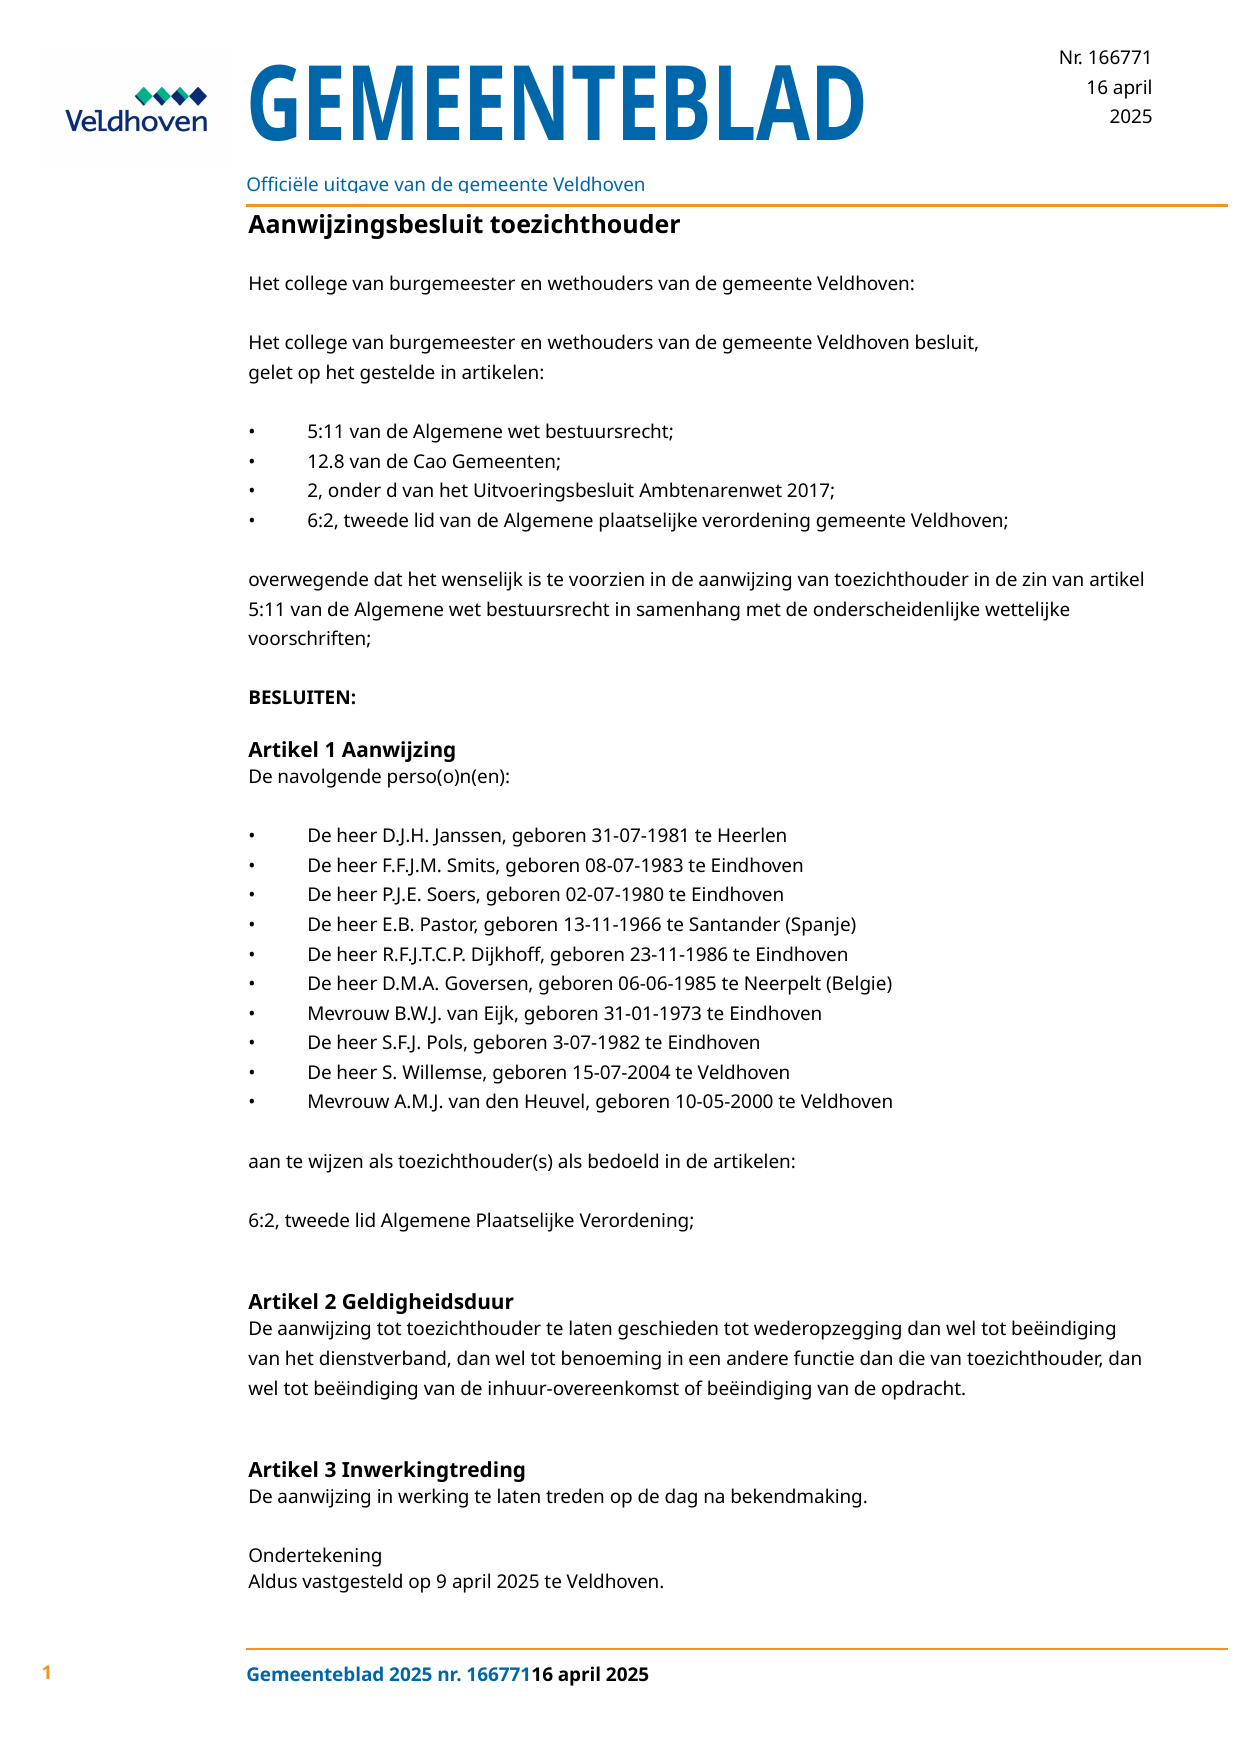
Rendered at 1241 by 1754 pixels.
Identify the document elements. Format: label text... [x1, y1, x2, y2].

list Mevrouw B.W.J. van Eijk, geboren 31-01-1973 te Eindhoven [248, 1000, 1152, 1026]
text Artikel 3 Inwerkingtreding [248, 1455, 1152, 1483]
list De heer F.F.J.M. Smits, geboren 08-07-1983 te Eindhoven [248, 852, 1152, 878]
text De navolgende perso(o)n(en): [248, 763, 1152, 789]
text Het college van burgemeester en wethouders van de gemeente Veldhoven besluit, [248, 329, 1152, 355]
list De heer S.F.J. Pols, geboren 3-07-1982 te Eindhoven [248, 1029, 1152, 1055]
list 2, onder d van het Uitvoeringsbesluit Ambtenarenwet 2017; [248, 477, 1152, 503]
text Aldus vastgesteld op 9 april 2025 te Veldhoven. [248, 1568, 1152, 1594]
text De aanwijzing tot toezichthouder te laten geschieden tot wederopzegging dan wel tot beëindiging van het dienstverband, dan wel tot benoeming in een andere functie dan die van toezichthouder, dan wel tot beëindiging van de inhuur-overeenkomst of beëindiging van de opdracht. [248, 1316, 1152, 1400]
list De heer P.J.E. Soers, geboren 02-07-1980 te Eindhoven [248, 882, 1152, 907]
list De heer R.F.J.T.C.P. Dijkhoff, geboren 23-11-1986 te Eindhoven [248, 941, 1152, 967]
picture [41, 47, 231, 172]
text Het college van burgemeester en wethouders van de gemeente Veldhoven: [248, 270, 1152, 296]
text overwegende dat het wenselijk is te voorzien in de aanwijzing van toezichthouder in de zin van artikel 5:11 van de Algemene wet bestuursrecht in samenhang met de onderscheidenlijke wettelijke voorschriften; [248, 566, 1152, 651]
list 12.8 van de Cao Gemeenten; [248, 448, 1152, 473]
text Artikel 2 Geldigheidsduur [248, 1287, 1152, 1316]
text Ondertekening [248, 1542, 1152, 1568]
list Mevrouw A.M.J. van den Heuvel, geboren 10-05-2000 te Veldhoven [248, 1089, 1152, 1114]
list 5:11 van de Algemene wet bestuursrecht; [248, 418, 1152, 444]
text 6:2, tweede lid Algemene Plaatselijke Verordening; [248, 1207, 1152, 1233]
text Aanwijzingsbesluit toezichthouder [248, 207, 1152, 241]
text gelet op het gestelde in artikelen: [248, 359, 1152, 385]
text aan te wijzen als toezichthouder(s) als bedoeld in de artikelen: [248, 1148, 1152, 1174]
list De heer D.J.H. Janssen, geboren 31-07-1981 te Heerlen [248, 822, 1152, 848]
list De heer E.B. Pastor, geboren 13-11-1966 te Santander (Spanje) [248, 911, 1152, 937]
text BESLUITEN: [248, 684, 1152, 710]
text Artikel 1 Aanwijzing [248, 735, 1152, 763]
list De heer S. Willemse, geboren 15-07-2004 te Veldhoven [248, 1059, 1152, 1085]
list 6:2, tweede lid van de Algemene plaatselijke verordening gemeente Veldhoven; [248, 507, 1152, 533]
text De aanwijzing in werking te laten treden op de dag na bekendmaking. [248, 1483, 1152, 1509]
list De heer D.M.A. Goversen, geboren 06-06-1985 te Neerpelt (Belgie) [248, 970, 1152, 996]
